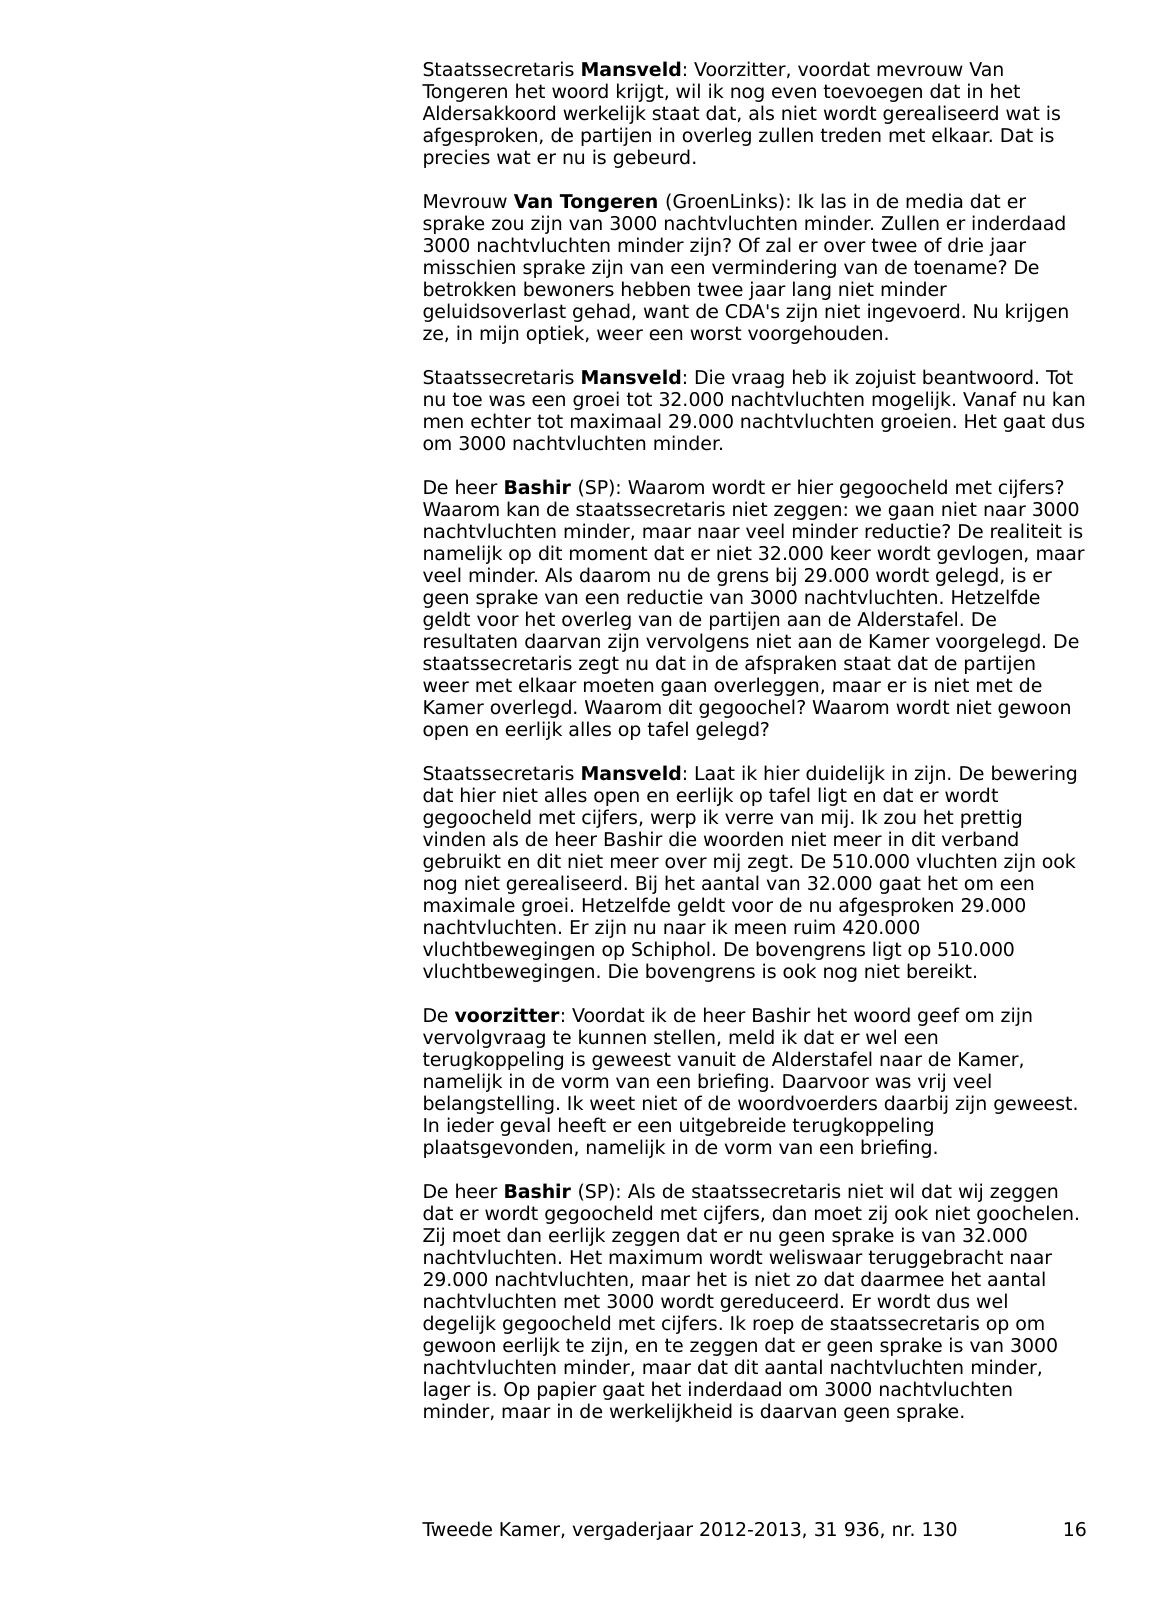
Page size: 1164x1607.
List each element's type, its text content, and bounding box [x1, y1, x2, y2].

text Staatssecretaris Mansveld: Laat ik hier duidelijk in zijn. De bewering dat hier niet alles open en eerlijk op tafel ligt en dat er wordt gegoocheld met cijfers, werp ik verre van mij. Ik zou het prettig vinden als de heer Bashir die woorden niet meer in dit verband gebruikt en dit niet meer over mij zegt. De 510.000 vluchten zijn ook nog niet gerealiseerd. Bij het aantal van 32.000 gaat het om een maximale groei. Hetzelfde geldt voor de nu afgesproken 29.000 nachtvluchten. Er zijn nu naar ik meen ruim 420.000 vluchtbewegingen op Schiphol. De bovengrens ligt op 510.000 vluchtbewegingen. Die bovengrens is ook nog niet bereikt. [422, 763, 1087, 983]
text De heer Bashir (SP): Als de staatssecretaris niet wil dat wij zeggen dat er wordt gegoocheld met cijfers, dan moet zij ook niet goochelen. Zij moet dan eerlijk zeggen dat er nu geen sprake is van 32.000 nachtvluchten. Het maximum wordt weliswaar teruggebracht naar 29.000 nachtvluchten, maar het is niet zo dat daarmee het aantal nachtvluchten met 3000 wordt gereduceerd. Er wordt dus wel degelijk gegoocheld met cijfers. Ik roep de staatssecretaris op om gewoon eerlijk te zijn, en te zeggen dat er geen sprake is van 3000 nachtvluchten minder, maar dat dit aantal nachtvluchten minder, lager is. Op papier gaat het inderdaad om 3000 nachtvluchten minder, maar in de werkelijkheid is daarvan geen sprake. [422, 1181, 1087, 1423]
text Mevrouw Van Tongeren (GroenLinks): Ik las in de media dat er sprake zou zijn van 3000 nachtvluchten minder. Zullen er inderdaad 3000 nachtvluchten minder zijn? Of zal er over twee of drie jaar misschien sprake zijn van een vermindering van de toename? De betrokken bewoners hebben twee jaar lang niet minder geluidsoverlast gehad, want de CDA's zijn niet ingevoerd. Nu krijgen ze, in mijn optiek, weer een worst voorgehouden. [422, 191, 1087, 345]
text De voorzitter: Voordat ik de heer Bashir het woord geef om zijn vervolgvraag te kunnen stellen, meld ik dat er wel een terugkoppeling is geweest vanuit de Alderstafel naar de Kamer, namelijk in de vorm van een briefing. Daarvoor was vrij veel belangstelling. Ik weet niet of de woordvoerders daarbij zijn geweest. In ieder geval heeft er een uitgebreide terugkoppeling plaatsgevonden, namelijk in de vorm van een briefing. [422, 1005, 1087, 1159]
text De heer Bashir (SP): Waarom wordt er hier gegoocheld met cijfers? Waarom kan de staatssecretaris niet zeggen: we gaan niet naar 3000 nachtvluchten minder, maar naar veel minder reductie? De realiteit is namelijk op dit moment dat er niet 32.000 keer wordt gevlogen, maar veel minder. Als daarom nu de grens bij 29.000 wordt gelegd, is er geen sprake van een reductie van 3000 nachtvluchten. Hetzelfde geldt voor het overleg van de partijen aan de Alderstafel. De resultaten daarvan zijn vervolgens niet aan de Kamer voorgelegd. De staatssecretaris zegt nu dat in de afspraken staat dat de partijen weer met elkaar moeten gaan overleggen, maar er is niet met de Kamer overlegd. Waarom dit gegoochel? Waarom wordt niet gewoon open en eerlijk alles op tafel gelegd? [422, 477, 1087, 741]
text Staatssecretaris Mansveld: Voorzitter, voordat mevrouw Van Tongeren het woord krijgt, wil ik nog even toevoegen dat in het Aldersakkoord werkelijk staat dat, als niet wordt gerealiseerd wat is afgesproken, de partijen in overleg zullen treden met elkaar. Dat is precies wat er nu is gebeurd. [422, 59, 1087, 169]
text Staatssecretaris Mansveld: Die vraag heb ik zojuist beantwoord. Tot nu toe was een groei tot 32.000 nachtvluchten mogelijk. Vanaf nu kan men echter tot maximaal 29.000 nachtvluchten groeien. Het gaat dus om 3000 nachtvluchten minder. [422, 367, 1087, 455]
